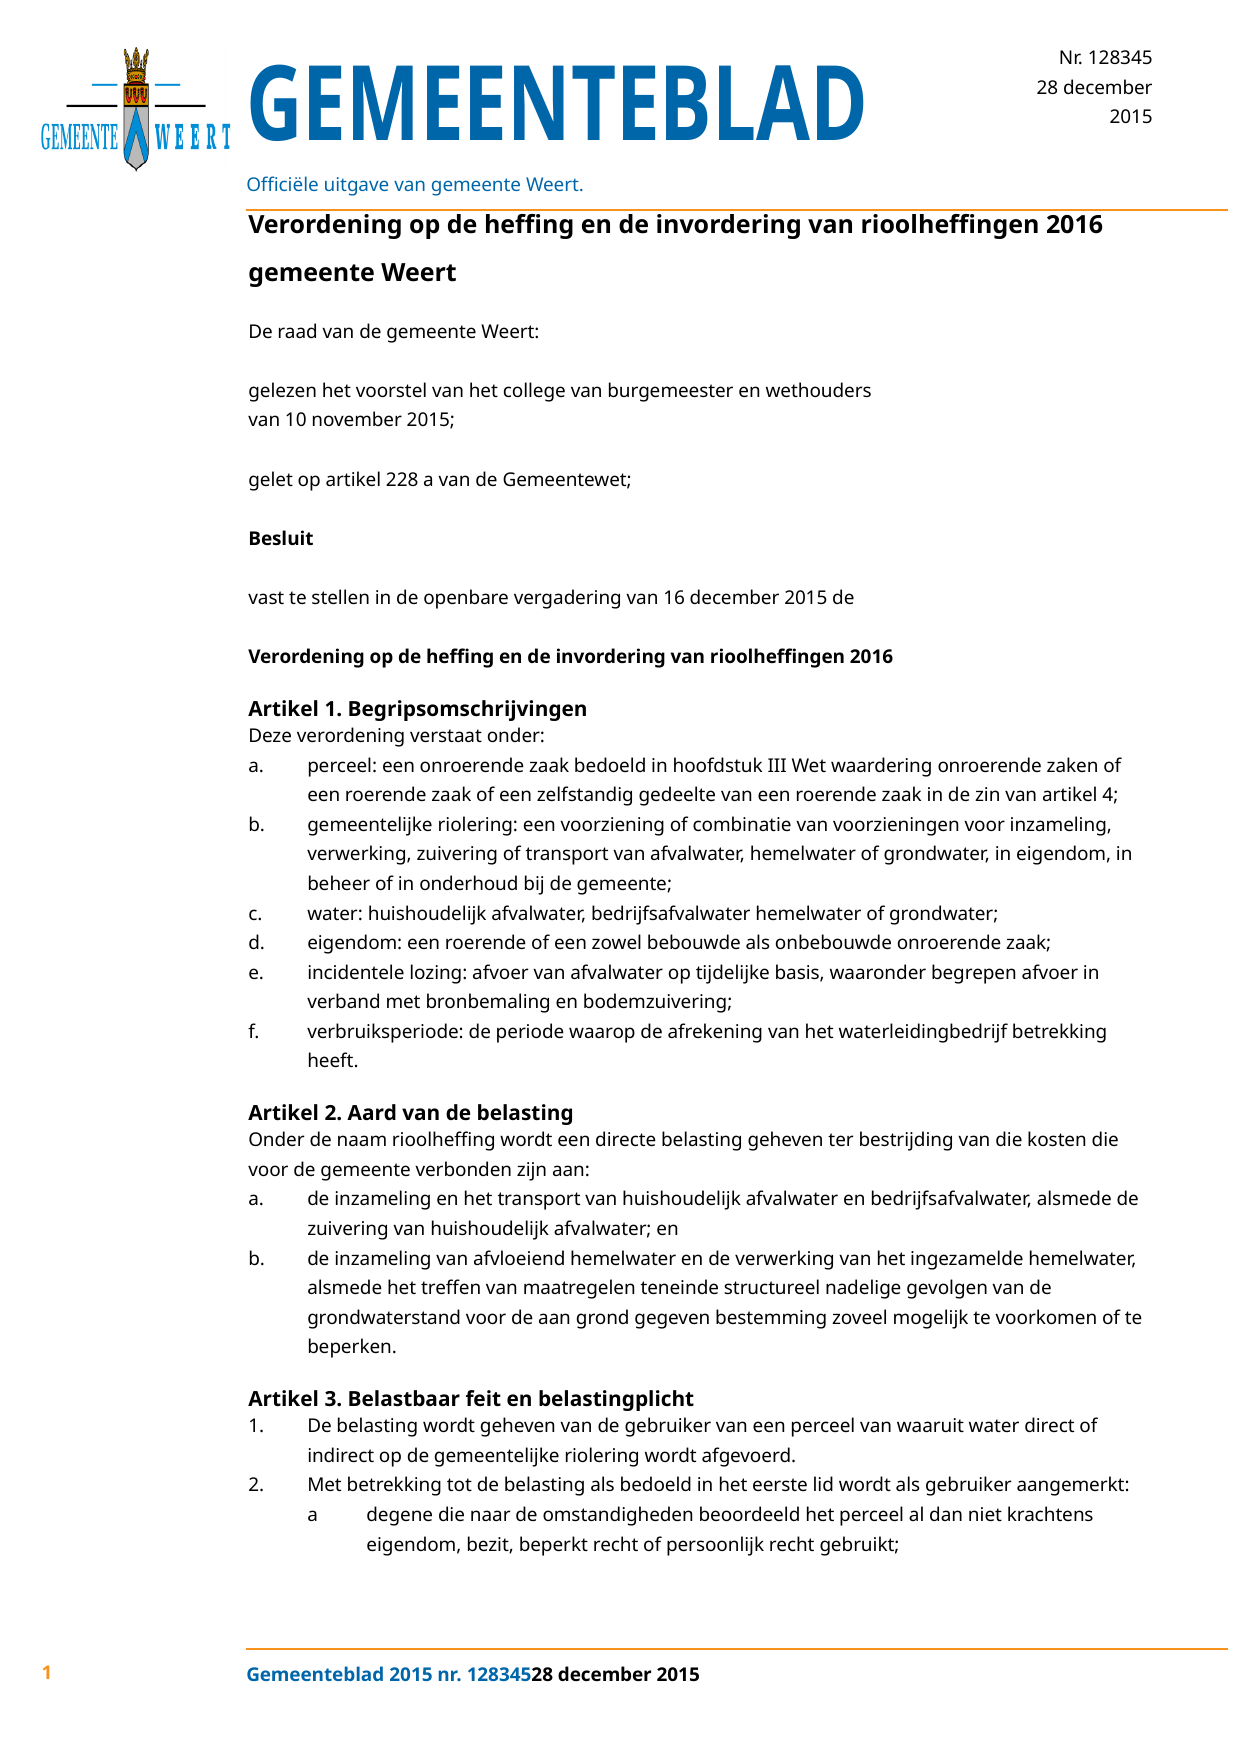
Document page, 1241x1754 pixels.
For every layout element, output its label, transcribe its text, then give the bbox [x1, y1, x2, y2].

list De belasting wordt geheven van de gebruiker van een perceel van waaruit water direct of indirect op de gemeentelijke riolering wordt afgevoerd. [248, 1412, 1152, 1468]
list incidentele lozing: afvoer van afvalwater op tijdelijke basis, waaronder begrepen afvoer in verband met bronbemaling en bodemzuivering; [248, 959, 1152, 1014]
text Onder de naam rioolheffing wordt een directe belasting geheven ter bestrijding van die kosten die voor de gemeente verbonden zijn aan: [248, 1126, 1152, 1182]
list Met betrekking tot de belasting als bedoeld in het eerste lid wordt als gebruiker aangemerkt: [248, 1472, 1152, 1497]
list perceel: een onroerende zaak bedoeld in hoofdstuk III Wet waardering onroerende zaken of een roerende zaak of een zelfstandig gedeelte van een roerende zaak in de zin van artikel 4; [248, 752, 1152, 807]
text Verordening op de heffing en de invordering van rioolheffingen 2016 gemeente Weert [248, 211, 1152, 288]
text Artikel 2. Aard van de belasting [248, 1098, 1152, 1126]
list verbruiksperiode: de periode waarop de afrekening van het waterleidingbedrijf betrekking heeft. [248, 1018, 1152, 1073]
picture [41, 47, 231, 172]
text gelezen het voorstel van het college van burgemeester en wethouders [248, 377, 1152, 403]
text gelet op artikel 228 a van de Gemeentewet; [248, 466, 1152, 492]
list water: huishoudelijk afvalwater, bedrijfsafvalwater hemelwater of grondwater; [248, 900, 1152, 925]
text Verordening op de heffing en de invordering van rioolheffingen 2016 [248, 643, 1152, 669]
text Deze verordening verstaat onder: [248, 722, 1152, 748]
text Artikel 1. Begripsomschrijvingen [248, 694, 1152, 722]
list de inzameling van afvloeiend hemelwater en de verwerking van het ingezamelde hemelwater, alsmede het treffen van maatregelen teneinde structureel nadelige gevolgen van de grondwaterstand voor de aan grond gegeven bestemming zoveel mogelijk te voorkomen of te beperken. [248, 1245, 1152, 1359]
list eigendom: een roerende of een zowel bebouwde als onbebouwde onroerende zaak; [248, 929, 1152, 955]
text Besluit [248, 525, 1152, 551]
text van 10 november 2015; [248, 407, 1152, 432]
text Artikel 3. Belastbaar feit en belastingplicht [248, 1384, 1152, 1412]
list de inzameling en het transport van huishoudelijk afvalwater en bedrijfsafvalwater, alsmede de zuivering van huishoudelijk afvalwater; en [248, 1186, 1152, 1241]
list degene die naar de omstandigheden beoordeeld het perceel al dan niet krachtens eigendom, bezit, beperkt recht of persoonlijk recht gebruikt; [307, 1501, 1152, 1556]
list gemeentelijke riolering: een voorziening of combinatie van voorzieningen voor inzameling, verwerking, zuivering of transport van afvalwater, hemelwater of grondwater, in eigendom, in beheer of in onderhoud bij de gemeente; [248, 811, 1152, 896]
text De raad van de gemeente Weert: [248, 318, 1152, 344]
text vast te stellen in de openbare vergadering van 16 december 2015 de [248, 584, 1152, 610]
